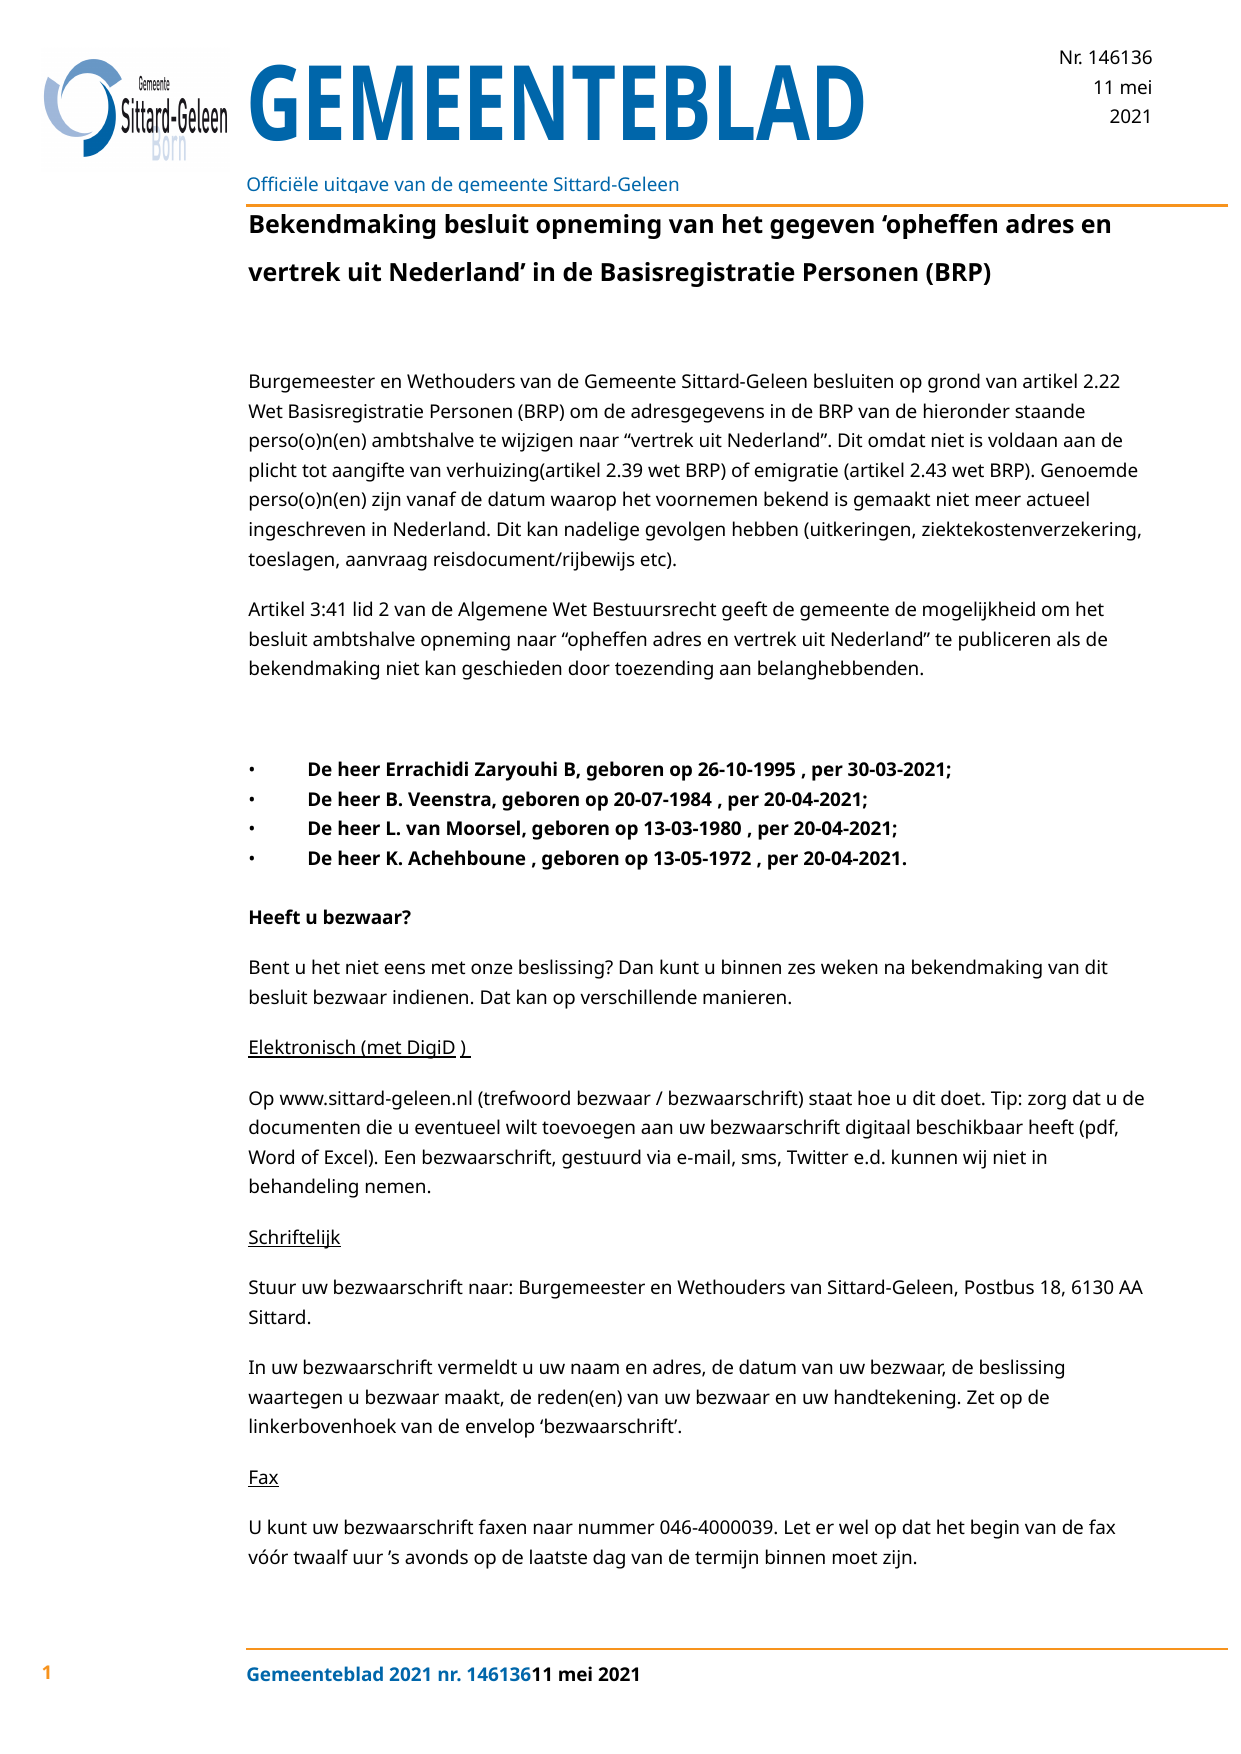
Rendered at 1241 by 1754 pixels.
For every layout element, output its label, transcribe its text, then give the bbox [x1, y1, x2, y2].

list De heer Errachidi Zaryouhi B, geboren op 26-10-1995 , per 30-03-2021; [248, 756, 1152, 782]
text Schriftelijk [248, 1224, 1152, 1250]
text Artikel 3:41 lid 2 van de Algemene Wet Bestuursrecht geeft de gemeente de mogelijkheid om het besluit ambtshalve opneming naar “opheffen adres en vertrek uit Nederland” te publiceren als de bekendmaking niet kan geschieden door toezending aan belanghebbenden. [248, 596, 1152, 681]
list De heer B. Veenstra, geboren op 20-07-1984 , per 20-04-2021; [248, 786, 1152, 812]
text Heeft u bezwaar? [248, 904, 1152, 930]
text Bekendmaking besluit opneming van het gegeven ‘opheffen adres en vertrek uit Nederland’ in de Basisregistratie Personen (BRP) [248, 207, 1152, 288]
text Bent u het niet eens met onze beslissing? Dan kunt u binnen zes weken na bekendmaking van dit besluit bezwaar indienen. Dat kan op verschillende manieren. [248, 954, 1152, 1010]
picture [41, 47, 231, 172]
text Elektronisch (met DigiD ) [248, 1034, 1152, 1060]
text Burgemeester en Wethouders van de Gemeente Sittard-Geleen besluiten op grond van artikel 2.22 Wet Basisregistratie Personen (BRP) om de adresgegevens in de BRP van de hieronder staande perso(o)n(en) ambtshalve te wijzigen naar “vertrek uit Nederland”. Dit omdat niet is voldaan aan de plicht tot aangifte van verhuizing(artikel 2.39 wet BRP) of emigratie (artikel 2.43 wet BRP). Genoemde perso(o)n(en) zijn vanaf de datum waarop het voornemen bekend is gemaakt niet meer actueel ingeschreven in Nederland. Dit kan nadelige gevolgen hebben (uitkeringen, ziektekostenverzekering, toeslagen, aanvraag reisdocument/rijbewijs etc). [248, 368, 1152, 572]
text U kunt uw bezwaarschrift faxen naar nummer 046-4000039. Let er wel op dat het begin van de fax vóór twaalf uur ’s avonds op de laatste dag van de termijn binnen moet zijn. [248, 1514, 1152, 1570]
text Stuur uw bezwaarschrift naar: Burgemeester en Wethouders van Sittard-Geleen, Postbus 18, 6130 AA Sittard. [248, 1274, 1152, 1330]
text Fax [248, 1464, 1152, 1490]
text Op www.sittard-geleen.nl (trefwoord bezwaar / bezwaarschrift) staat hoe u dit doet. Tip: zorg dat u de documenten die u eventueel wilt toevoegen aan uw bezwaarschrift digitaal beschikbaar heeft (pdf, Word of Excel). Een bezwaarschrift, gestuurd via e-mail, sms, Twitter e.d. kunnen wij niet in behandeling nemen. [248, 1085, 1152, 1199]
list De heer L. van Moorsel, geboren op 13-03-1980 , per 20-04-2021; [248, 815, 1152, 841]
list De heer K. Achehboune , geboren op 13-05-1972 , per 20-04-2021. [248, 845, 1152, 871]
text In uw bezwaarschrift vermeldt u uw naam en adres, de datum van uw bezwaar, de beslissing waartegen u bezwaar maakt, de reden(en) van uw bezwaar en uw handtekening. Zet op de linkerbovenhoek van de envelop ‘bezwaarschrift’. [248, 1354, 1152, 1439]
